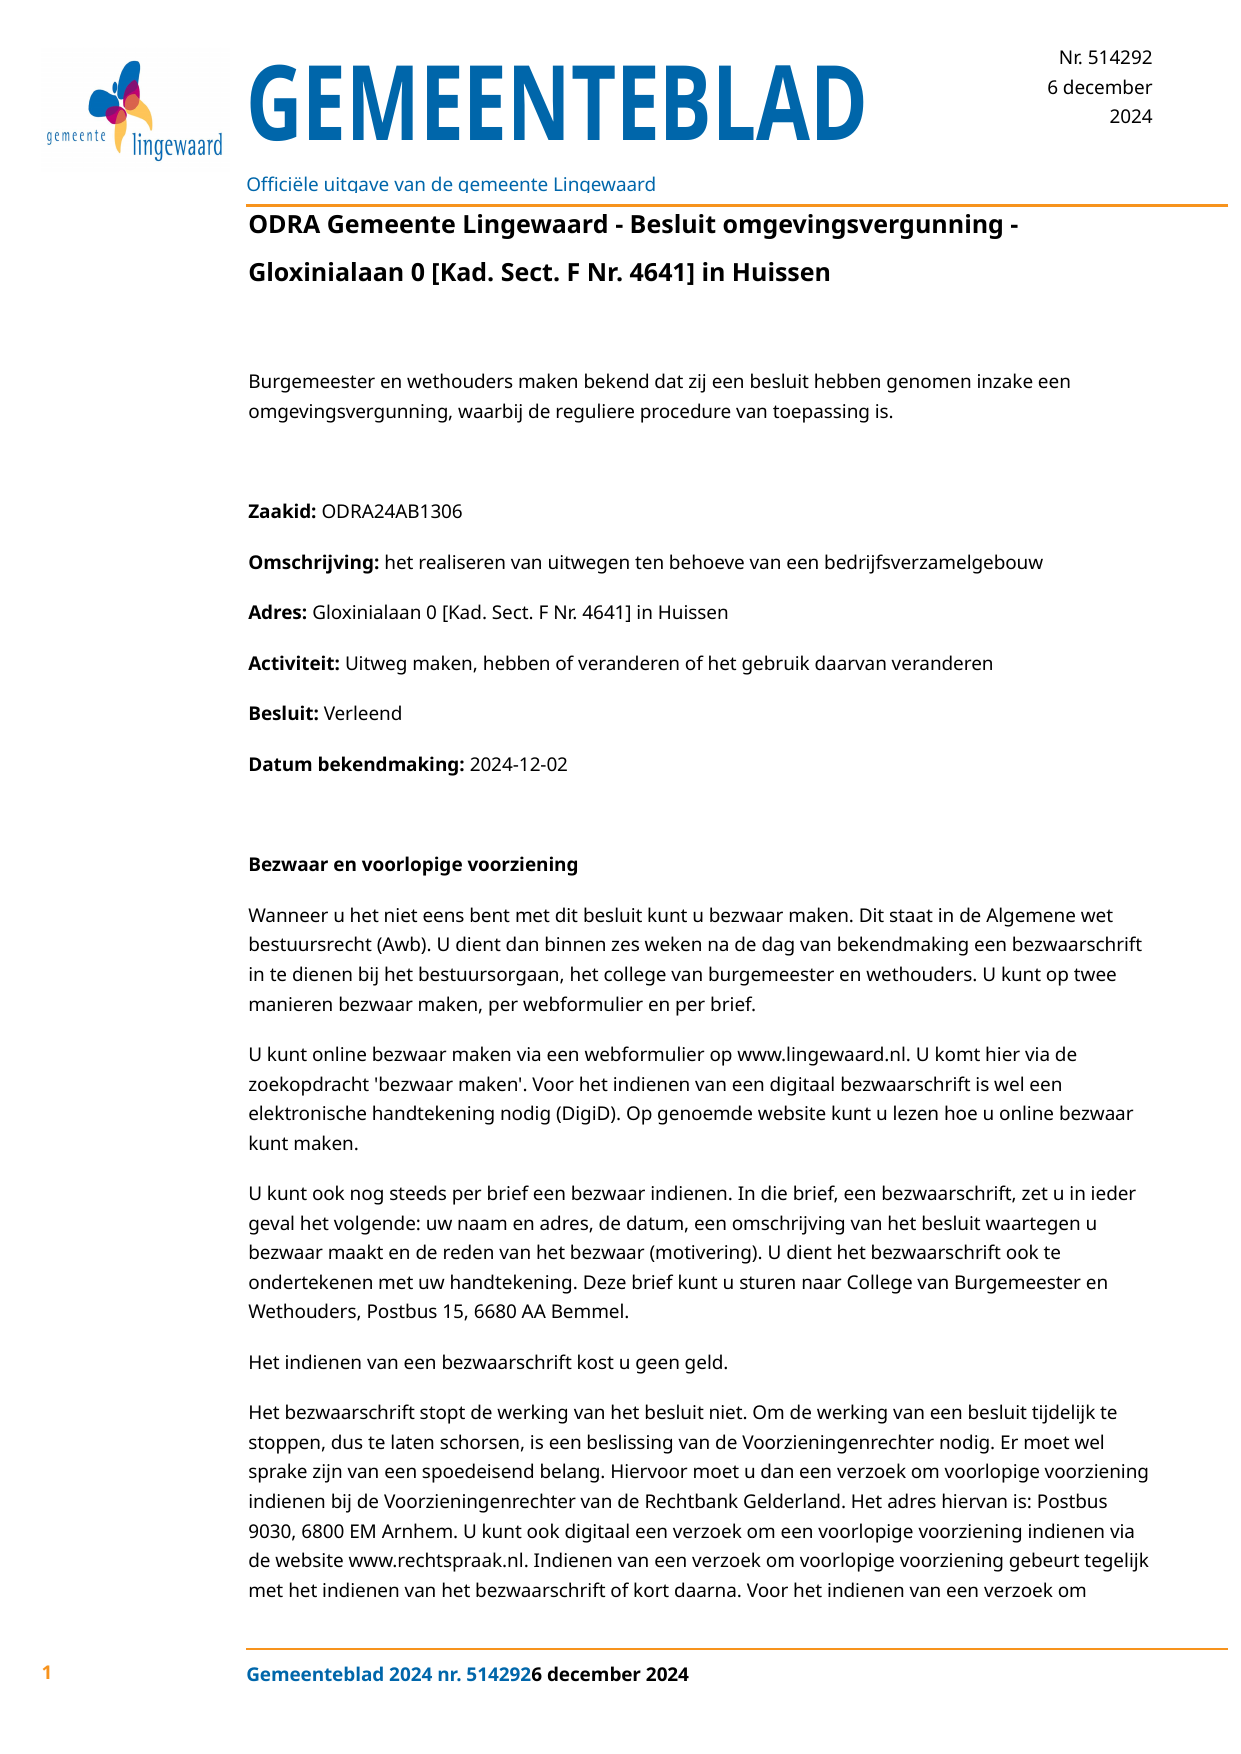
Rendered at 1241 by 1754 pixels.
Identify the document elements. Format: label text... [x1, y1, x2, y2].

text Datum bekendmaking: 2024-12-02 [248, 751, 1152, 777]
text Bezwaar en voorlopige voorziening [248, 852, 1152, 877]
text Omschrijving: het realiseren van uitwegen ten behoeve van een bedrijfsverzamelgebouw [248, 549, 1152, 575]
text U kunt online bezwaar maken via een webformulier op www.lingewaard.nl. U komt hier via de zoekopdracht 'bezwaar maken'. Voor het indienen van een digitaal bezwaarschrift is wel een elektronische handtekening nodig (DigiD). Op genoemde website kunt u lezen hoe u online bezwaar kunt maken. [248, 1041, 1152, 1156]
text Wanneer u het niet eens bent met dit besluit kunt u bezwaar maken. Dit staat in de Algemene wet bestuursrecht (Awb). U dient dan binnen zes weken na de dag van bekendmaking een bezwaarschrift in te dienen bij het bestuursorgaan, het college van burgemeester en wethouders. U kunt op twee manieren bezwaar maken, per webformulier en per brief. [248, 902, 1152, 1017]
picture [41, 47, 231, 172]
text Activiteit: Uitweg maken, hebben of veranderen of het gebruik daarvan veranderen [248, 650, 1152, 676]
text Burgemeester en wethouders maken bekend dat zij een besluit hebben genomen inzake een omgevingsvergunning, waarbij de reguliere procedure van toepassing is. [248, 368, 1152, 424]
text Zaakid: ODRA24AB1306 [248, 499, 1152, 524]
text ODRA Gemeente Lingewaard - Besluit omgevingsvergunning - Gloxinialaan 0 [Kad. Sect. F Nr. 4641] in Huissen [248, 207, 1152, 288]
text Het indienen van een bezwaarschrift kost u geen geld. [248, 1349, 1152, 1375]
text Adres: Gloxinialaan 0 [Kad. Sect. F Nr. 4641] in Huissen [248, 599, 1152, 625]
text Besluit: Verleend [248, 700, 1152, 726]
text U kunt ook nog steeds per brief een bezwaar indienen. In die brief, een bezwaarschrift, zet u in ieder geval het volgende: uw naam en adres, de datum, een omschrijving van het besluit waartegen u bezwaar maakt en de reden van het bezwaar (motivering). U dient het bezwaarschrift ook te ondertekenen met uw handtekening. Deze brief kunt u sturen naar College van Burgemeester en Wethouders, Postbus 15, 6680 AA Bemmel. [248, 1180, 1152, 1324]
text Het bezwaarschrift stopt de werking van het besluit niet. Om de werking van een besluit tijdelijk te stoppen, dus te laten schorsen, is een beslissing van de Voorzieningenrechter nodig. Er moet wel sprake zijn van een spoedeisend belang. Hiervoor moet u dan een verzoek om voorlopige voorziening indienen bij de Voorzieningenrechter van de Rechtbank Gelderland. Het adres hiervan is: Postbus 9030, 6800 EM Arnhem. U kunt ook digitaal een verzoek om een voorlopige voorziening indienen via de website www.rechtspraak.nl. Indienen van een verzoek om voorlopige voorziening gebeurt tegelijk met het indienen van het bezwaarschrift of kort daarna. Voor het indienen van een verzoek om [248, 1399, 1152, 1603]
